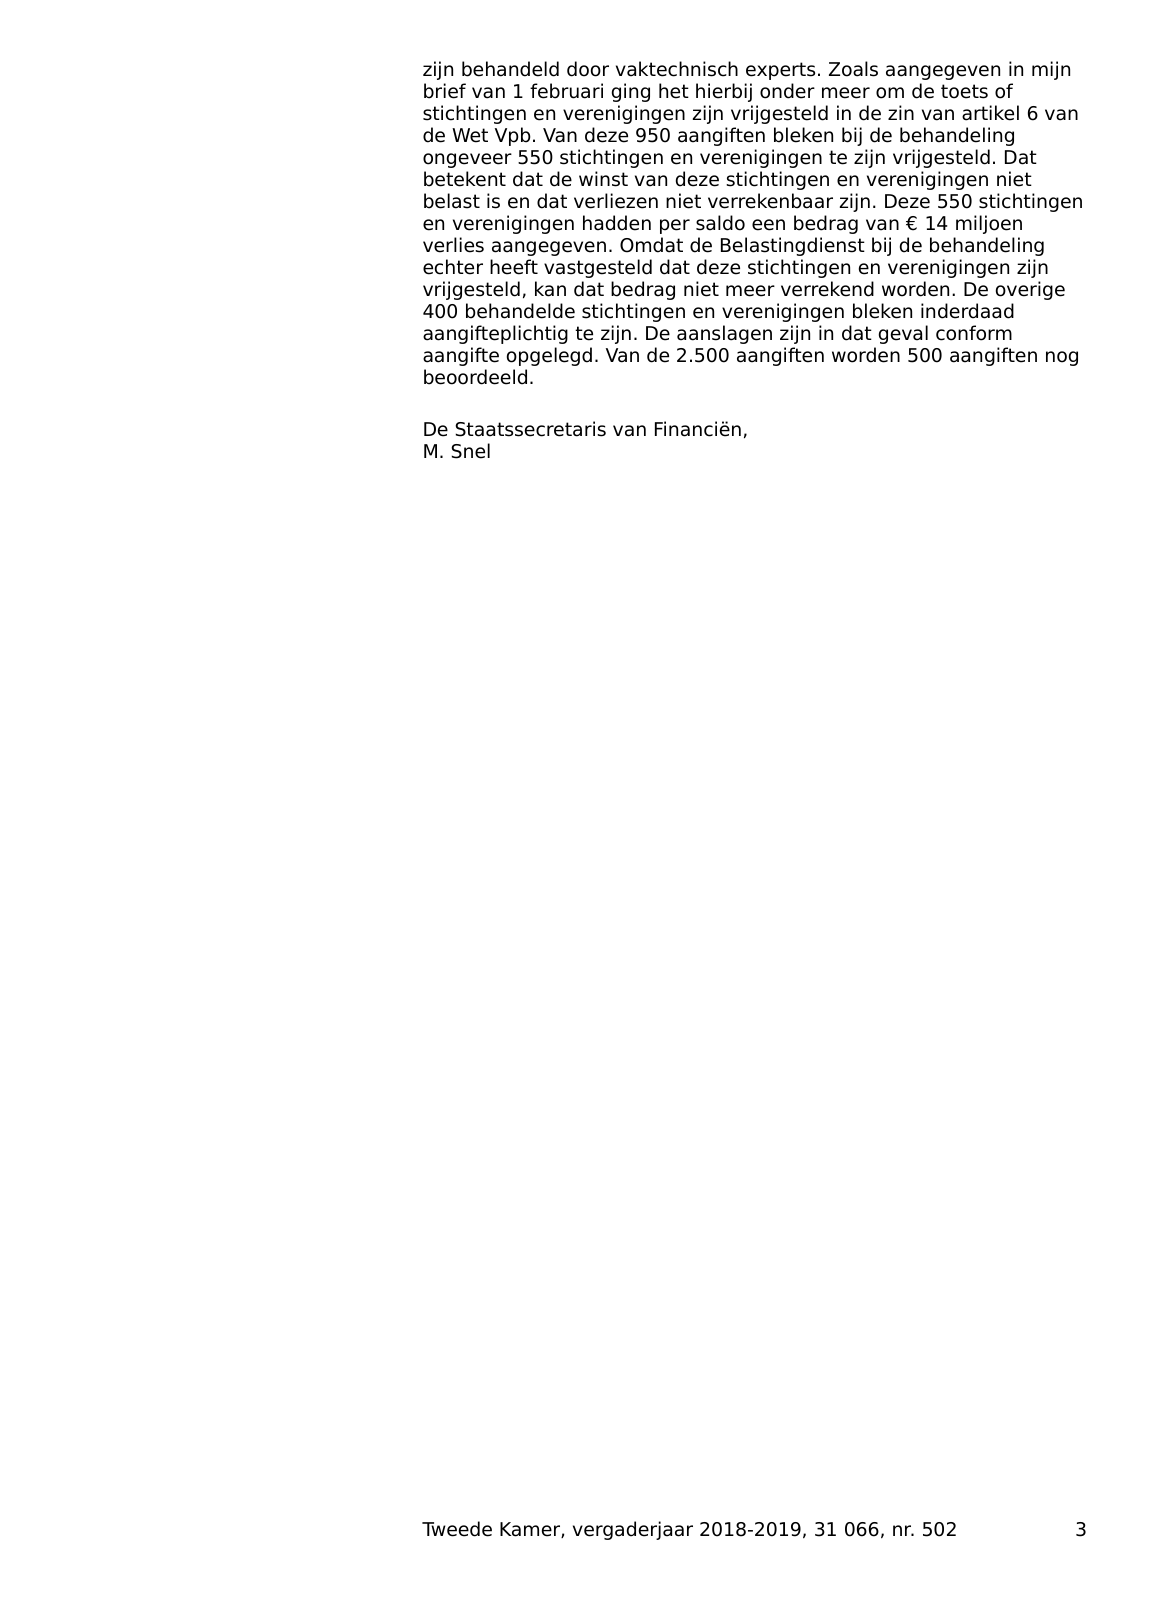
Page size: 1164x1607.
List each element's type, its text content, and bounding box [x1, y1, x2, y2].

text De Staatssecretaris van Financiën, M. Snel [422, 419, 1087, 463]
text zijn behandeld door vaktechnisch experts. Zoals aangegeven in mijn brief van 1 februari ging het hierbij onder meer om de toets of stichtingen en verenigingen zijn vrijgesteld in de zin van artikel 6 van de Wet Vpb. Van deze 950 aangiften bleken bij de behandeling ongeveer 550 stichtingen en verenigingen te zijn vrijgesteld. Dat betekent dat de winst van deze stichtingen en verenigingen niet belast is en dat verliezen niet verrekenbaar zijn. Deze 550 stichtingen en verenigingen hadden per saldo een bedrag van € 14 miljoen verlies aangegeven. Omdat de Belastingdienst bij de behandeling echter heeft vastgesteld dat deze stichtingen en verenigingen zijn vrijgesteld, kan dat bedrag niet meer verrekend worden. De overige 400 behandelde stichtingen en verenigingen bleken inderdaad aangifteplichtig te zijn. De aanslagen zijn in dat geval conform aangifte opgelegd. Van de 2.500 aangiften worden 500 aangiften nog beoordeeld. [422, 59, 1087, 389]
